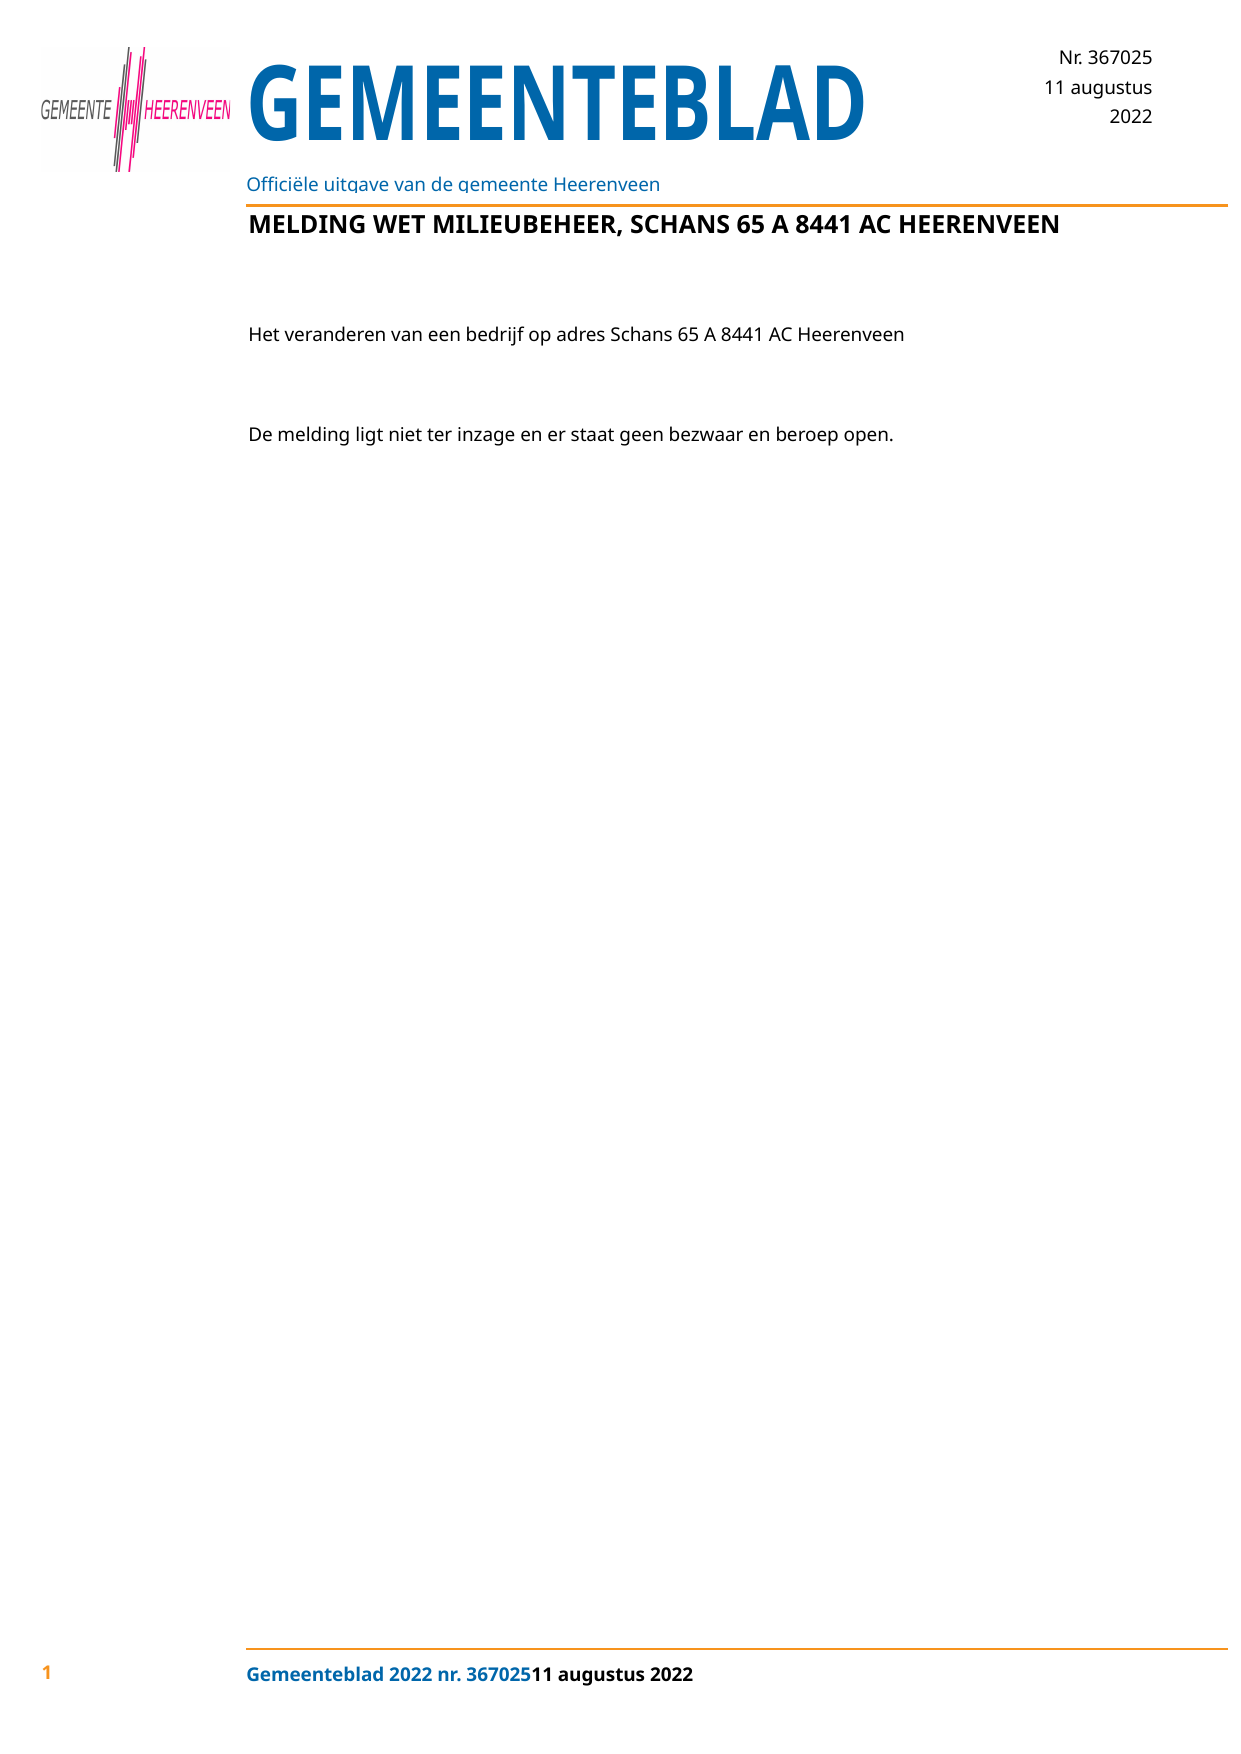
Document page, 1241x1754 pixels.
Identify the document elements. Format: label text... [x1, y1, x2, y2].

text De melding ligt niet ter inzage en er staat geen bezwaar en beroep open. [248, 422, 1152, 447]
picture [41, 47, 231, 172]
text MELDING WET MILIEUBEHEER, SCHANS 65 A 8441 AC HEERENVEEN [248, 207, 1152, 241]
text Het veranderen van een bedrijf op adres Schans 65 A 8441 AC Heerenveen [248, 321, 1152, 346]
